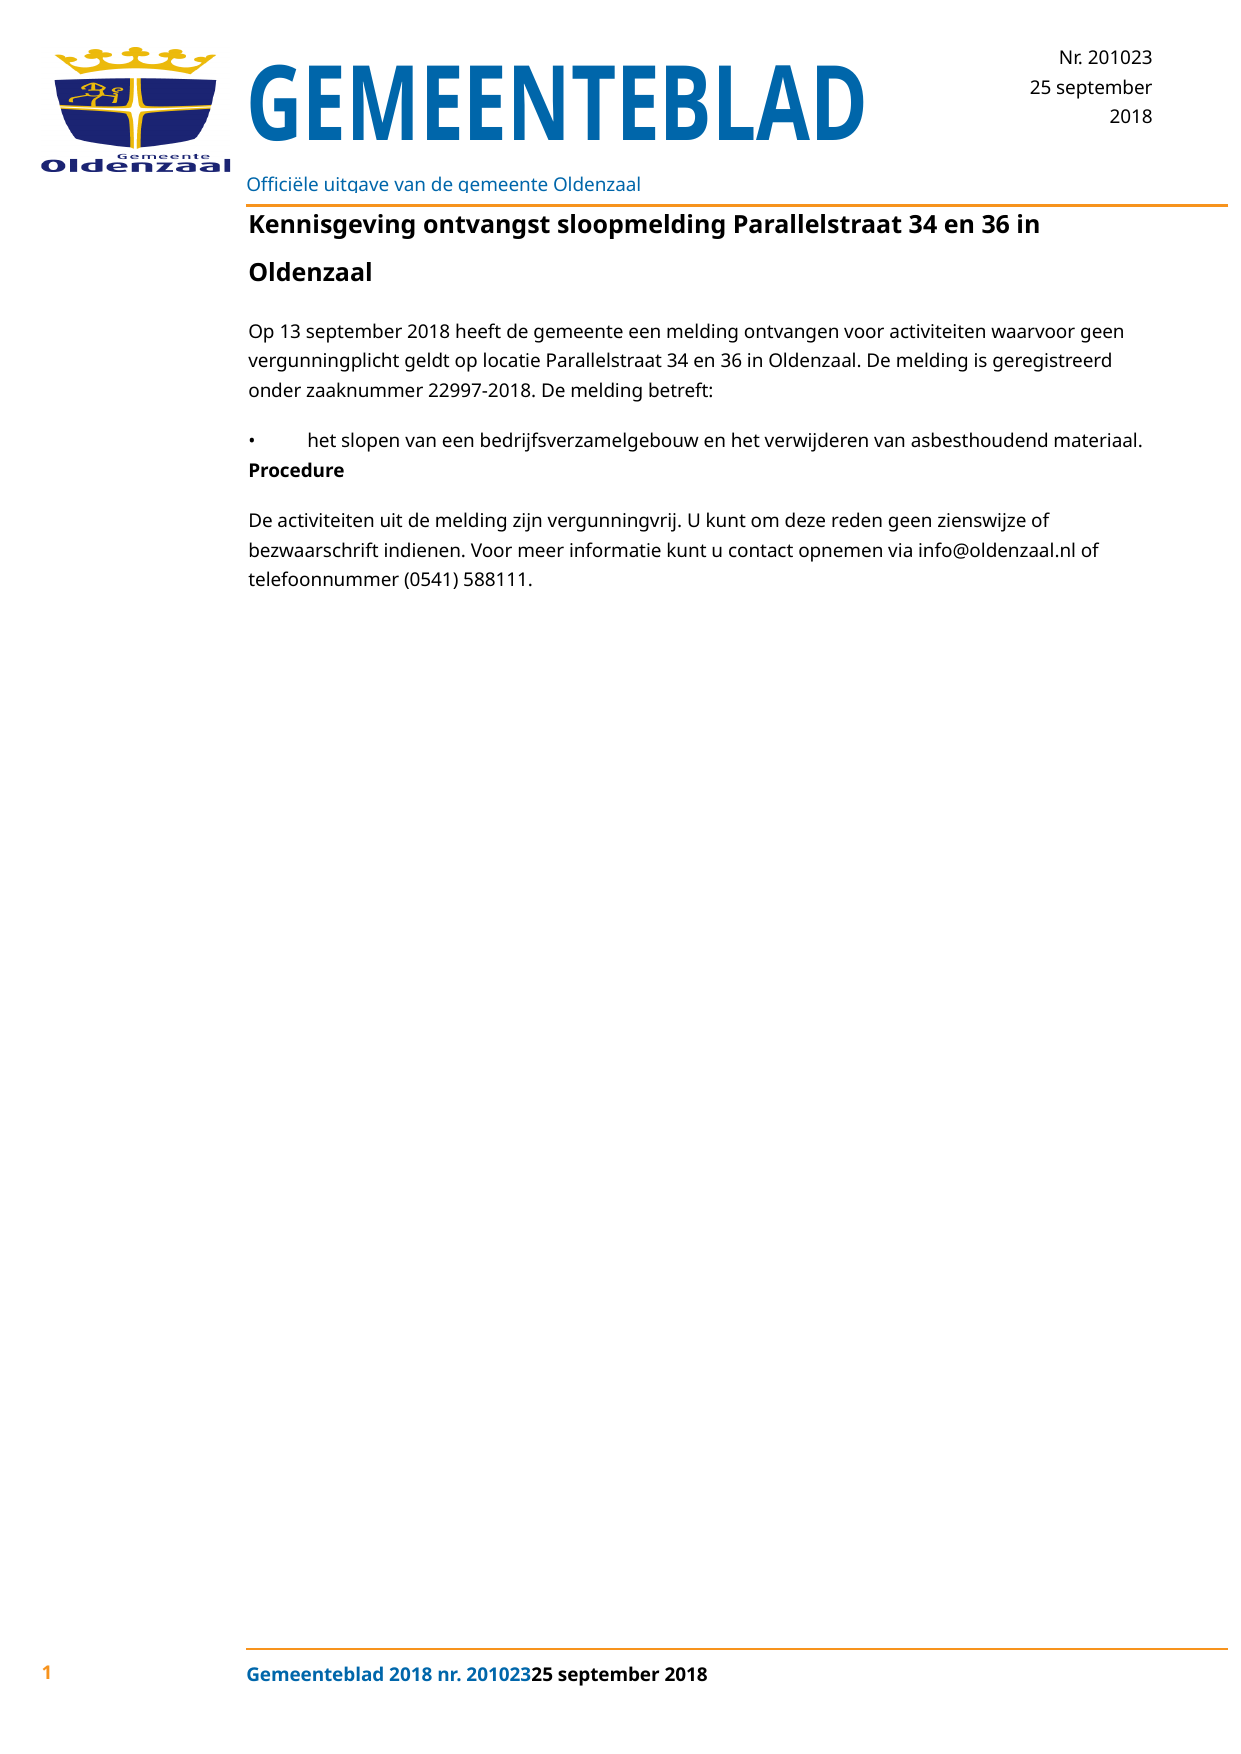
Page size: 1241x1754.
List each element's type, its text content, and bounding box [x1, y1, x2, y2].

text Op 13 september 2018 heeft de gemeente een melding ontvangen voor activiteiten waarvoor geen vergunningplicht geldt op locatie Parallelstraat 34 en 36 in Oldenzaal. De melding is geregistreerd onder zaaknummer 22997-2018. De melding betreft: [248, 318, 1152, 403]
picture [41, 47, 231, 172]
text Kennisgeving ontvangst sloopmelding Parallelstraat 34 en 36 in Oldenzaal [248, 207, 1152, 288]
text Procedure [248, 457, 1152, 483]
list het slopen van een bedrijfsverzamelgebouw en het verwijderen van asbesthoudend materiaal. [248, 427, 1152, 453]
text De activiteiten uit de melding zijn vergunningvrij. U kunt om deze reden geen zienswijze of bezwaarschrift indienen. Voor meer informatie kunt u contact opnemen via info@oldenzaal.nl of telefoonnummer (0541) 588111. [248, 507, 1152, 592]
